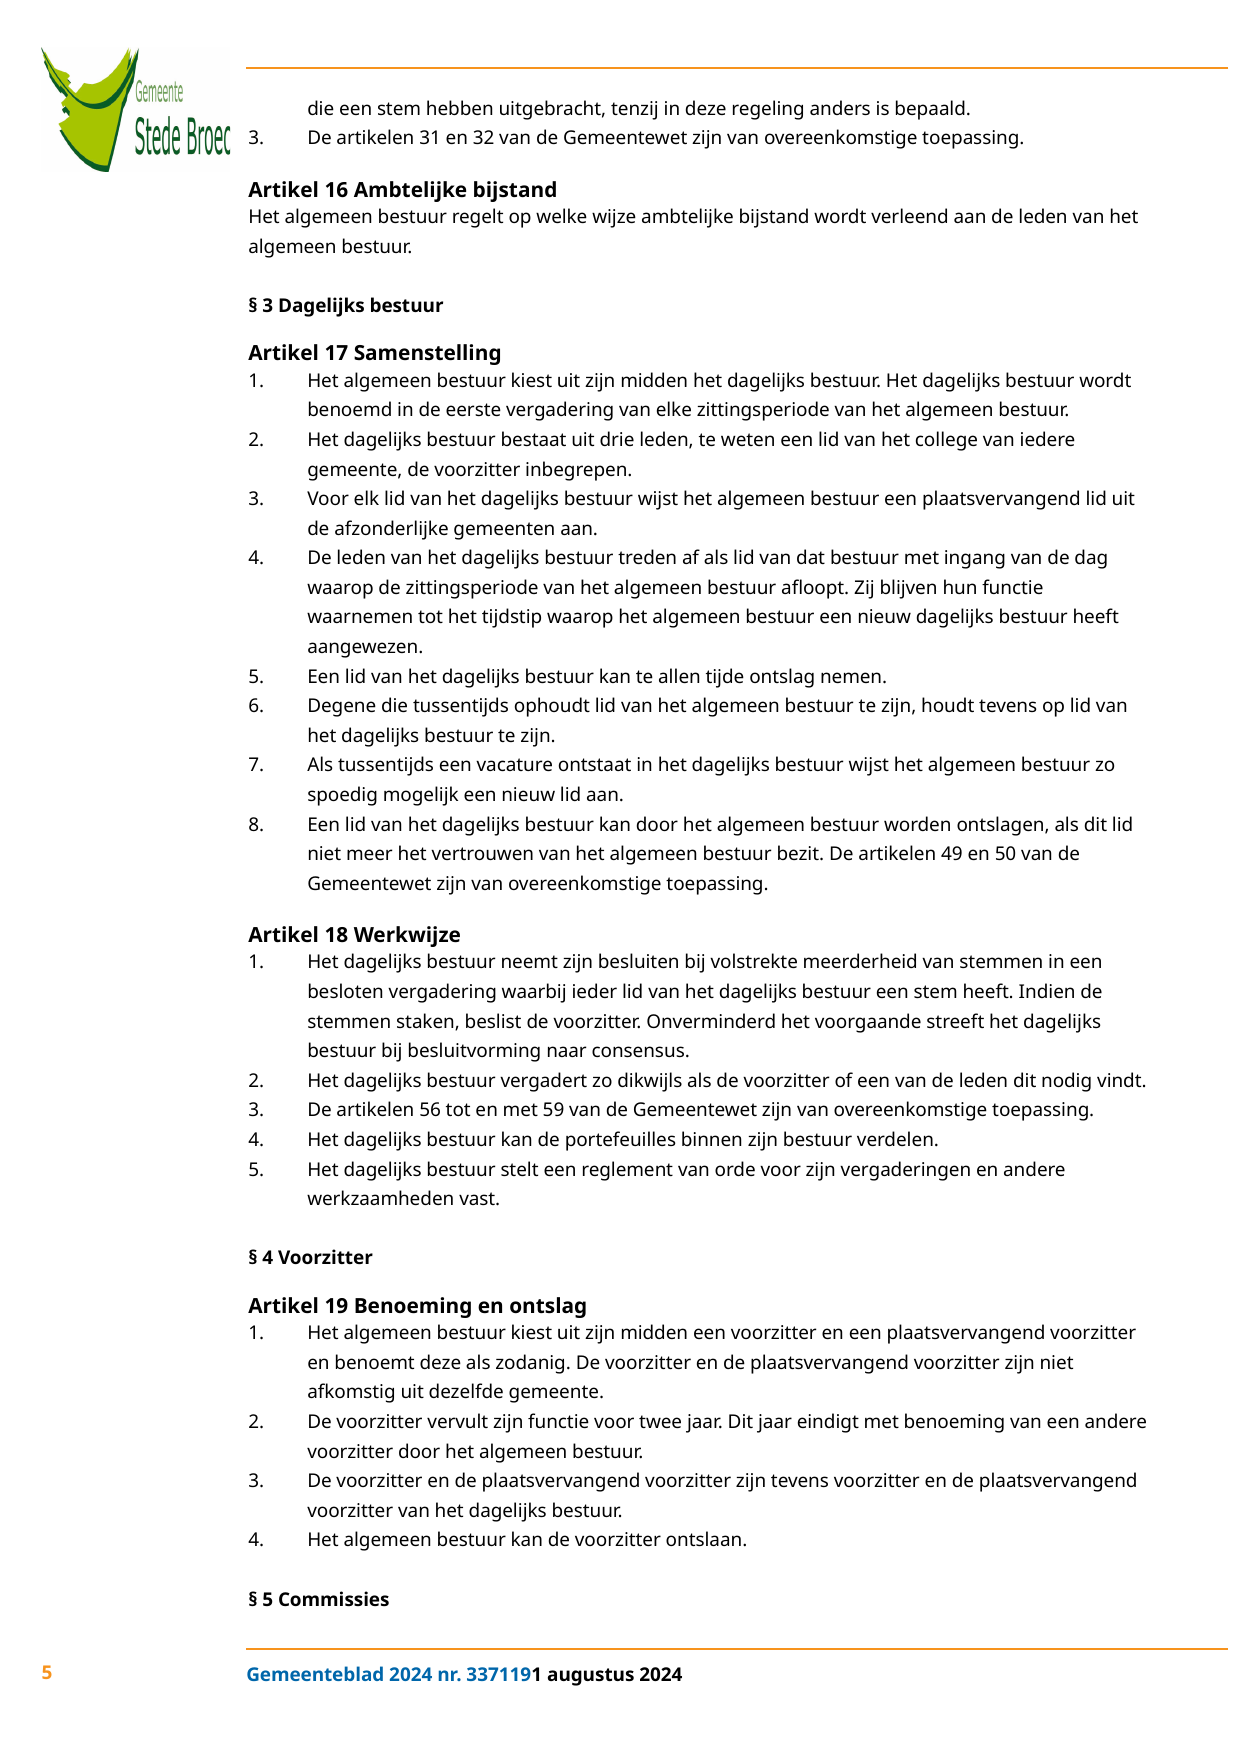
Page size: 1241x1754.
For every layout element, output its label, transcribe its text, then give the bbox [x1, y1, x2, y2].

picture [41, 47, 231, 172]
text Artikel 19 Benoeming en ontslag [248, 1291, 1152, 1319]
list Voor elk lid van het dagelijks bestuur wijst het algemeen bestuur een plaatsvervangend lid uit de afzonderlijke gemeenten aan. [248, 485, 1152, 541]
list De voorzitter vervult zijn functie voor twee jaar. Dit jaar eindigt met benoeming van een andere voorzitter door het algemeen bestuur. [248, 1408, 1152, 1464]
text § 4 Voorzitter [248, 1244, 1152, 1270]
text Het algemeen bestuur regelt op welke wijze ambtelijke bijstand wordt verleend aan de leden van het algemeen bestuur. [248, 203, 1152, 258]
list De artikelen 56 tot en met 59 van de Gemeentewet zijn van overeenkomstige toepassing. [248, 1097, 1152, 1122]
text § 3 Dagelijks bestuur [248, 292, 1152, 318]
list De voorzitter en de plaatsvervangend voorzitter zijn tevens voorzitter en de plaatsvervangend voorzitter van het dagelijks bestuur. [248, 1467, 1152, 1523]
list Het algemeen bestuur kiest uit zijn midden een voorzitter en een plaatsvervangend voorzitter en benoemt deze als zodanig. De voorzitter en de plaatsvervangend voorzitter zijn niet afkomstig uit dezelfde gemeente. [248, 1319, 1152, 1404]
list De leden van het dagelijks bestuur treden af als lid van dat bestuur met ingang van de dag waarop de zittingsperiode van het algemeen bestuur afloopt. Zij blijven hun functie waarnemen tot het tijdstip waarop het algemeen bestuur een nieuw dagelijks bestuur heeft aangewezen. [248, 544, 1152, 659]
list Degene die tussentijds ophoudt lid van het algemeen bestuur te zijn, houdt tevens op lid van het dagelijks bestuur te zijn. [248, 692, 1152, 748]
text § 5 Commissies [248, 1586, 1152, 1612]
list Het algemeen bestuur kan de voorzitter ontslaan. [248, 1527, 1152, 1552]
text Artikel 17 Samenstelling [248, 338, 1152, 367]
list Als tussentijds een vacature ontstaat in het dagelijks bestuur wijst het algemeen bestuur zo spoedig mogelijk een nieuw lid aan. [248, 752, 1152, 807]
list die een stem hebben uitgebracht, tenzij in deze regeling anders is bepaald. [248, 95, 1152, 121]
list Het algemeen bestuur kiest uit zijn midden het dagelijks bestuur. Het dagelijks bestuur wordt benoemd in de eerste vergadering van elke zittingsperiode van het algemeen bestuur. [248, 367, 1152, 422]
text Artikel 18 Werkwijze [248, 920, 1152, 949]
list Het dagelijks bestuur bestaat uit drie leden, te weten een lid van het college van iedere gemeente, de voorzitter inbegrepen. [248, 426, 1152, 481]
list Het dagelijks bestuur vergadert zo dikwijls als de voorzitter of een van de leden dit nodig vindt. [248, 1067, 1152, 1093]
list Het dagelijks bestuur stelt een reglement van orde voor zijn vergaderingen en andere werkzaamheden vast. [248, 1156, 1152, 1211]
list Het dagelijks bestuur kan de portefeuilles binnen zijn bestuur verdelen. [248, 1126, 1152, 1152]
list Het dagelijks bestuur neemt zijn besluiten bij volstrekte meerderheid van stemmen in een besloten vergadering waarbij ieder lid van het dagelijks bestuur een stem heeft. Indien de stemmen staken, beslist de voorzitter. Onverminderd het voorgaande streeft het dagelijks bestuur bij besluitvorming naar consensus. [248, 949, 1152, 1063]
list Een lid van het dagelijks bestuur kan te allen tijde ontslag nemen. [248, 663, 1152, 688]
text Artikel 16 Ambtelijke bijstand [248, 175, 1152, 203]
list De artikelen 31 en 32 van de Gemeentewet zijn van overeenkomstige toepassing. [248, 124, 1152, 150]
list Een lid van het dagelijks bestuur kan door het algemeen bestuur worden ontslagen, als dit lid niet meer het vertrouwen van het algemeen bestuur bezit. De artikelen 49 en 50 van de Gemeentewet zijn van overeenkomstige toepassing. [248, 811, 1152, 896]
